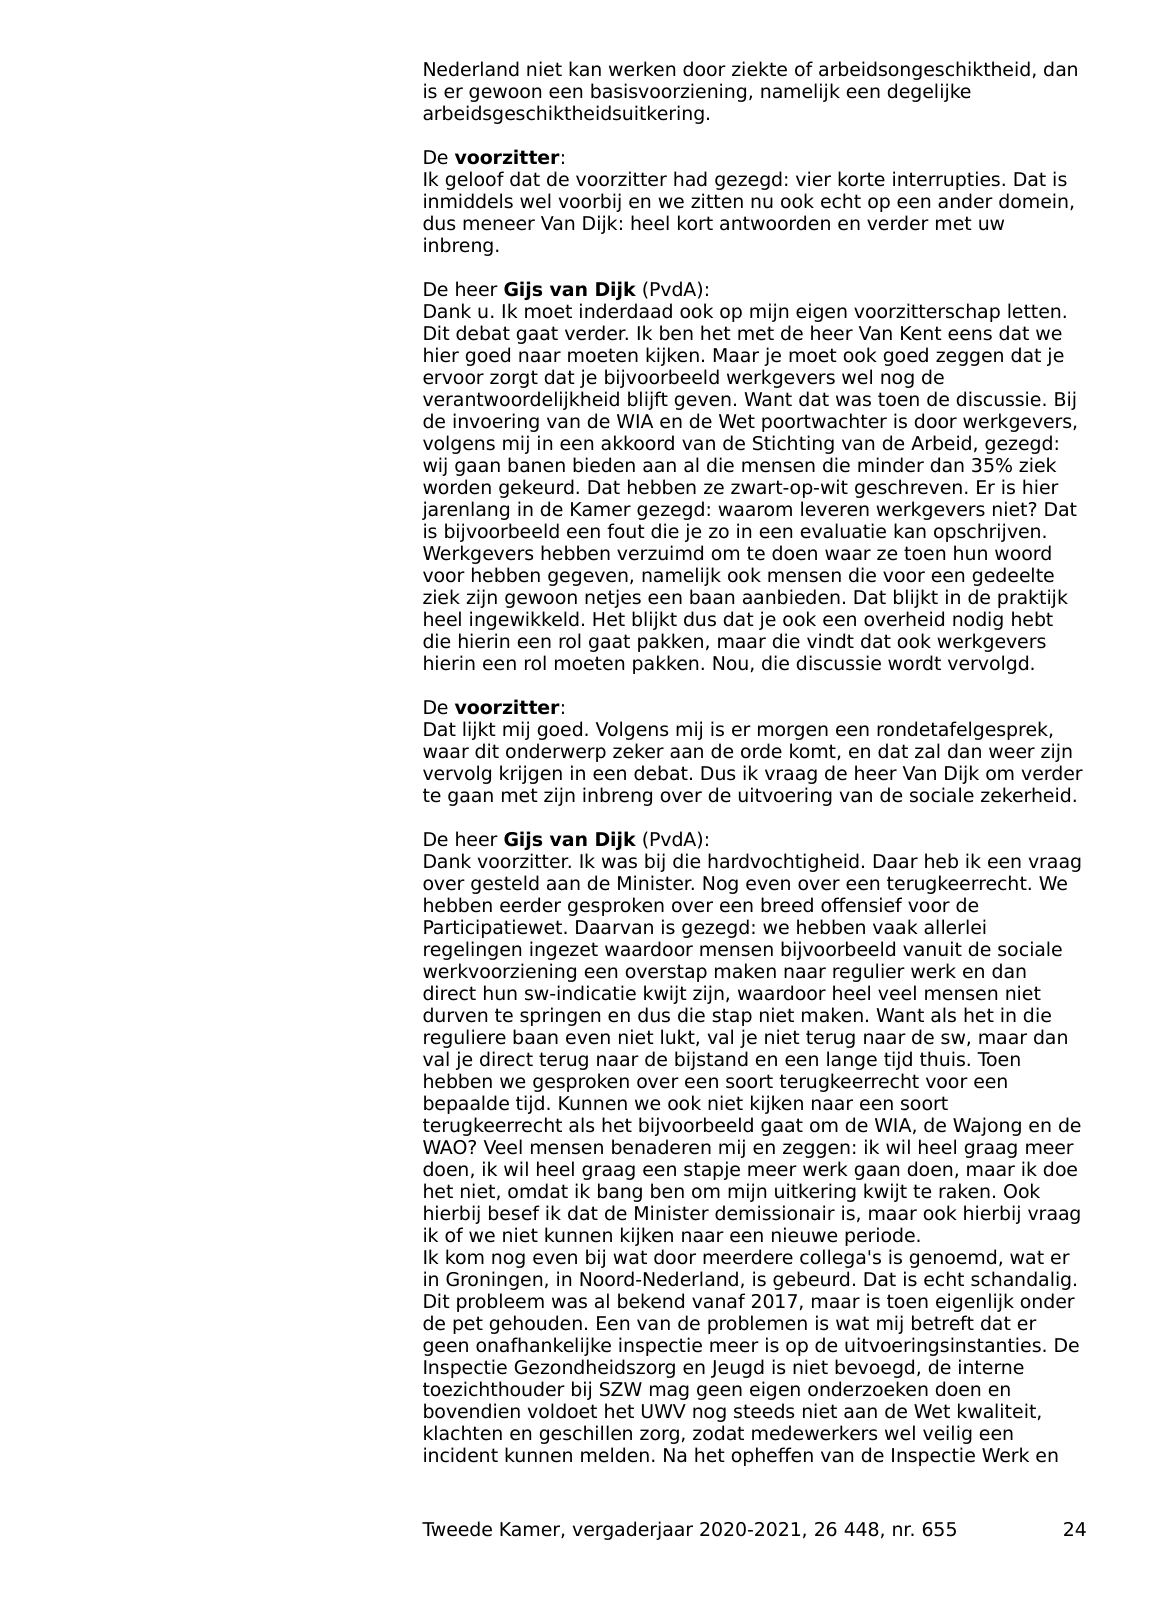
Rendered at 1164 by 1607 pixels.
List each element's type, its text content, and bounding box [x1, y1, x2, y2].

text Ik geloof dat de voorzitter had gezegd: vier korte interrupties. Dat is inmiddels wel voorbij en we zitten nu ook echt op een ander domein, dus meneer Van Dijk: heel kort antwoorden en verder met uw inbreng. [422, 169, 1087, 257]
text Ik kom nog even bij wat door meerdere collega's is genoemd, wat er in Groningen, in Noord-Nederland, is gebeurd. Dat is echt schandalig. Dit probleem was al bekend vanaf 2017, maar is toen eigenlijk onder de pet gehouden. Een van de problemen is wat mij betreft dat er geen onafhankelijke inspectie meer is op de uitvoeringsinstanties. De Inspectie Gezondheidszorg en Jeugd is niet bevoegd, de interne toezichthouder bij SZW mag geen eigen onderzoeken doen en bovendien voldoet het UWV nog steeds niet aan de Wet kwaliteit, klachten en geschillen zorg, zodat medewerkers wel veilig een incident kunnen melden. Na het opheffen van de Inspectie Werk en [422, 1247, 1087, 1467]
text Dank u. Ik moet inderdaad ook op mijn eigen voorzitterschap letten. Dit debat gaat verder. Ik ben het met de heer Van Kent eens dat we hier goed naar moeten kijken. Maar je moet ook goed zeggen dat je ervoor zorgt dat je bijvoorbeeld werkgevers wel nog de verantwoordelijkheid blijft geven. Want dat was toen de discussie. Bij de invoering van de WIA en de Wet poortwachter is door werkgevers, volgens mij in een akkoord van de Stichting van de Arbeid, gezegd: wij gaan banen bieden aan al die mensen die minder dan 35% ziek worden gekeurd. Dat hebben ze zwart-op-wit geschreven. Er is hier jarenlang in de Kamer gezegd: waarom leveren werkgevers niet? Dat is bijvoorbeeld een fout die je zo in een evaluatie kan opschrijven. Werkgevers hebben verzuimd om te doen waar ze toen hun woord voor hebben gegeven, namelijk ook mensen die voor een gedeelte ziek zijn gewoon netjes een baan aanbieden. Dat blijkt in de praktijk heel ingewikkeld. Het blijkt dus dat je ook een overheid nodig hebt die hierin een rol gaat pakken, maar die vindt dat ook werkgevers hierin een rol moeten pakken. Nou, die discussie wordt vervolgd. [422, 301, 1087, 675]
text De voorzitter: [422, 147, 1087, 169]
text De voorzitter: [422, 697, 1087, 719]
text Nederland niet kan werken door ziekte of arbeidsongeschiktheid, dan is er gewoon een basisvoorziening, namelijk een degelijke arbeidsgeschiktheidsuitkering. [422, 59, 1087, 125]
text Dank voorzitter. Ik was bij die hardvochtigheid. Daar heb ik een vraag over gesteld aan de Minister. Nog even over een terugkeerrecht. We hebben eerder gesproken over een breed offensief voor de Participatiewet. Daarvan is gezegd: we hebben vaak allerlei regelingen ingezet waardoor mensen bijvoorbeeld vanuit de sociale werkvoorziening een overstap maken naar regulier werk en dan direct hun sw-indicatie kwijt zijn, waardoor heel veel mensen niet durven te springen en dus die stap niet maken. Want als het in die reguliere baan even niet lukt, val je niet terug naar de sw, maar dan val je direct terug naar de bijstand en een lange tijd thuis. Toen hebben we gesproken over een soort terugkeerrecht voor een bepaalde tijd. Kunnen we ook niet kijken naar een soort terugkeerrecht als het bijvoorbeeld gaat om de WIA, de Wajong en de WAO? Veel mensen benaderen mij en zeggen: ik wil heel graag meer doen, ik wil heel graag een stapje meer werk gaan doen, maar ik doe het niet, omdat ik bang ben om mijn uitkering kwijt te raken. Ook hierbij besef ik dat de Minister demissionair is, maar ook hierbij vraag ik of we niet kunnen kijken naar een nieuwe periode. [422, 851, 1087, 1247]
text De heer Gijs van Dijk (PvdA): [422, 829, 1087, 851]
text De heer Gijs van Dijk (PvdA): [422, 279, 1087, 301]
text Dat lijkt mij goed. Volgens mij is er morgen een rondetafelgesprek, waar dit onderwerp zeker aan de orde komt, en dat zal dan weer zijn vervolg krijgen in een debat. Dus ik vraag de heer Van Dijk om verder te gaan met zijn inbreng over de uitvoering van de sociale zekerheid. [422, 719, 1087, 807]
